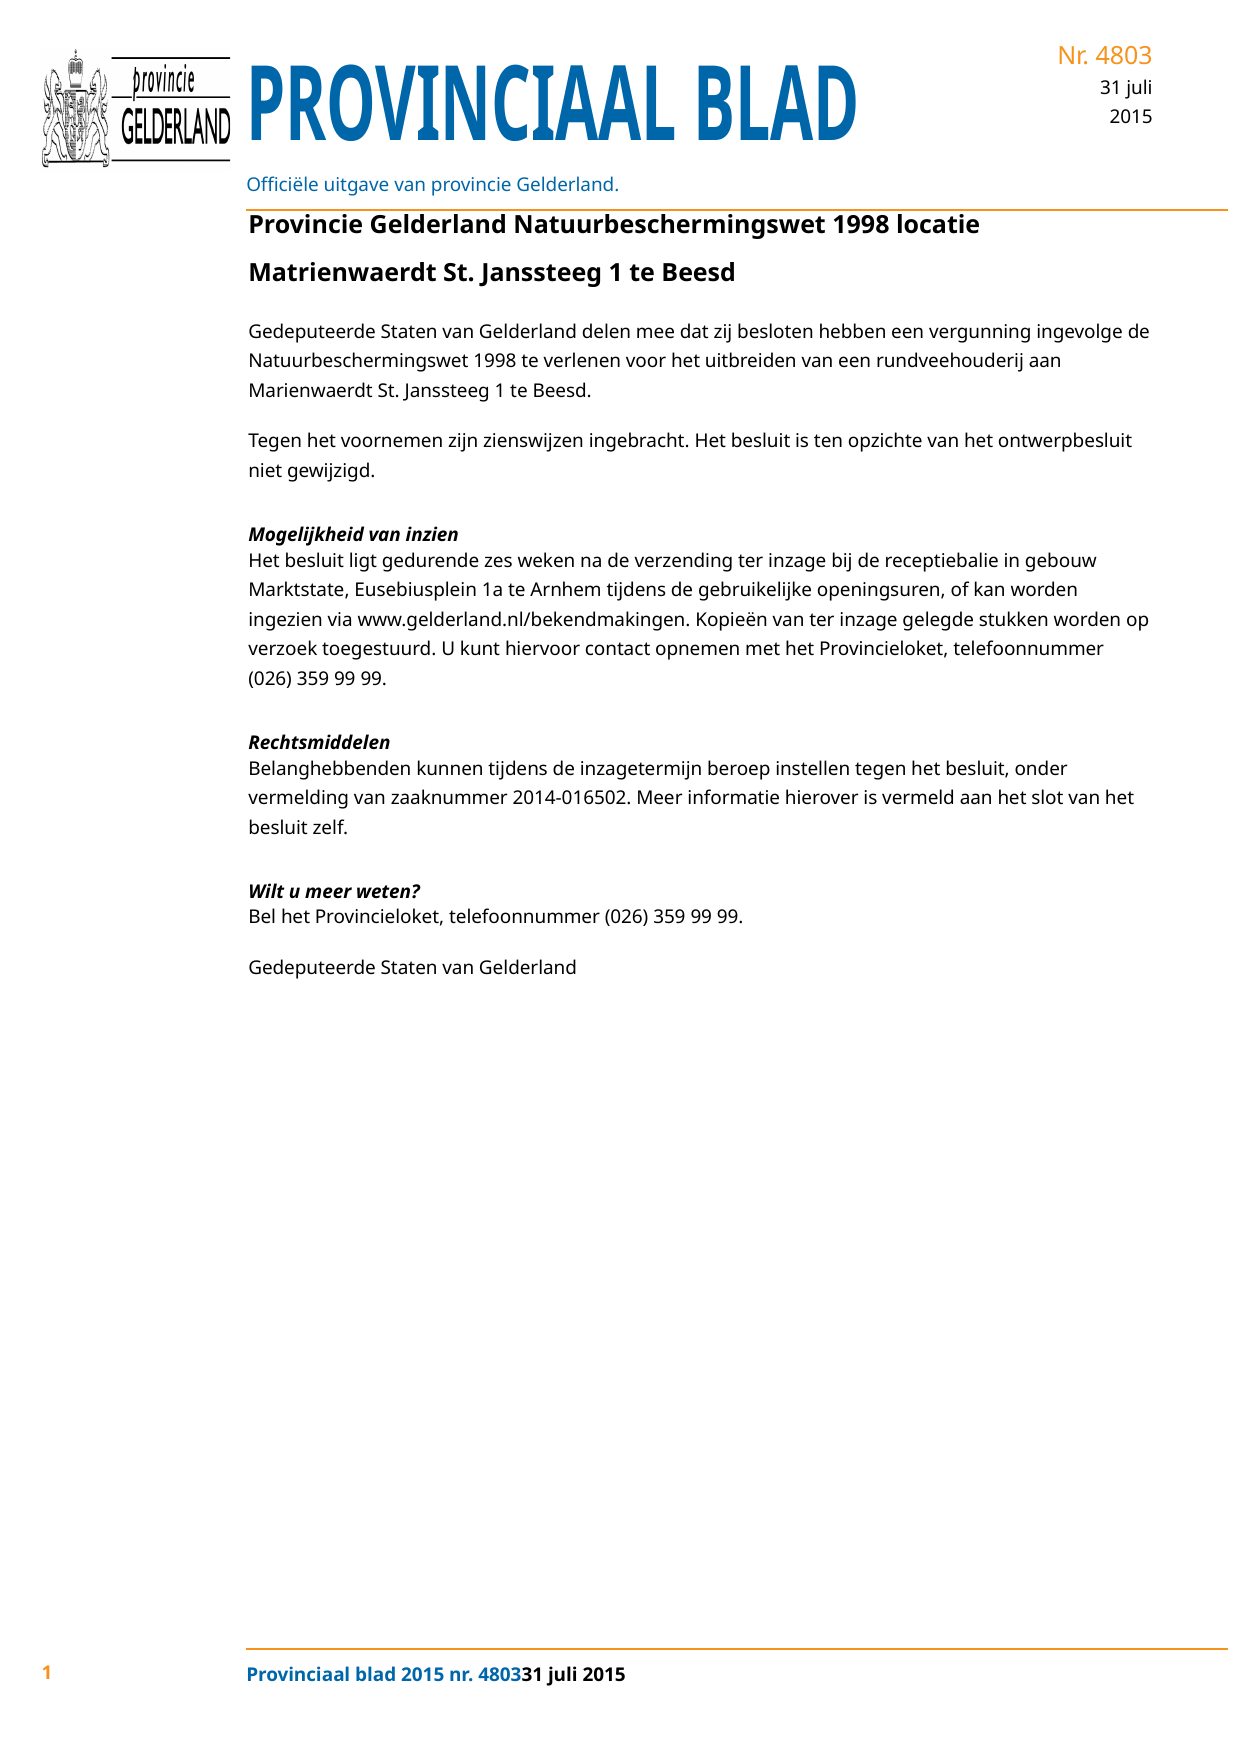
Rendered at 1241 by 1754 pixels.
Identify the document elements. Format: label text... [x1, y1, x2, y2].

text Het besluit ligt gedurende zes weken na de verzending ter inzage bij de receptiebalie in gebouw Marktstate, Eusebiusplein 1a te Arnhem tijdens de gebruikelijke openingsuren, of kan worden ingezien via www.gelderland.nl/bekendmakingen. Kopieën van ter inzage gelegde stukken worden op verzoek toegestuurd. U kunt hiervoor contact opnemen met het Provincieloket, telefoonnummer (026) 359 99 99. [248, 547, 1152, 691]
text Gedeputeerde Staten van Gelderland [248, 954, 1152, 980]
text Rechtsmiddelen [248, 729, 1152, 755]
text Provincie Gelderland Natuurbeschermingswet 1998 locatie Matrienwaerdt St. Janssteeg 1 te Beesd [248, 211, 1152, 288]
text Bel het Provincieloket, telefoonnummer (026) 359 99 99. [248, 904, 1152, 929]
text Wilt u meer weten? [248, 878, 1152, 904]
picture [41, 47, 231, 172]
text Belanghebbenden kunnen tijdens de inzagetermijn beroep instellen tegen het besluit, onder vermelding van zaaknummer 2014-016502. Meer informatie hierover is vermeld aan het slot van het besluit zelf. [248, 755, 1152, 840]
text Mogelijkheid van inzien [248, 521, 1152, 547]
text Gedeputeerde Staten van Gelderland delen mee dat zij besloten hebben een vergunning ingevolge de Natuurbeschermingswet 1998 te verlenen voor het uitbreiden van een rundveehouderij aan Marienwaerdt St. Janssteeg 1 te Beesd. [248, 318, 1152, 403]
text Tegen het voornemen zijn zienswijzen ingebracht. Het besluit is ten opzichte van het ontwerpbesluit niet gewijzigd. [248, 427, 1152, 483]
